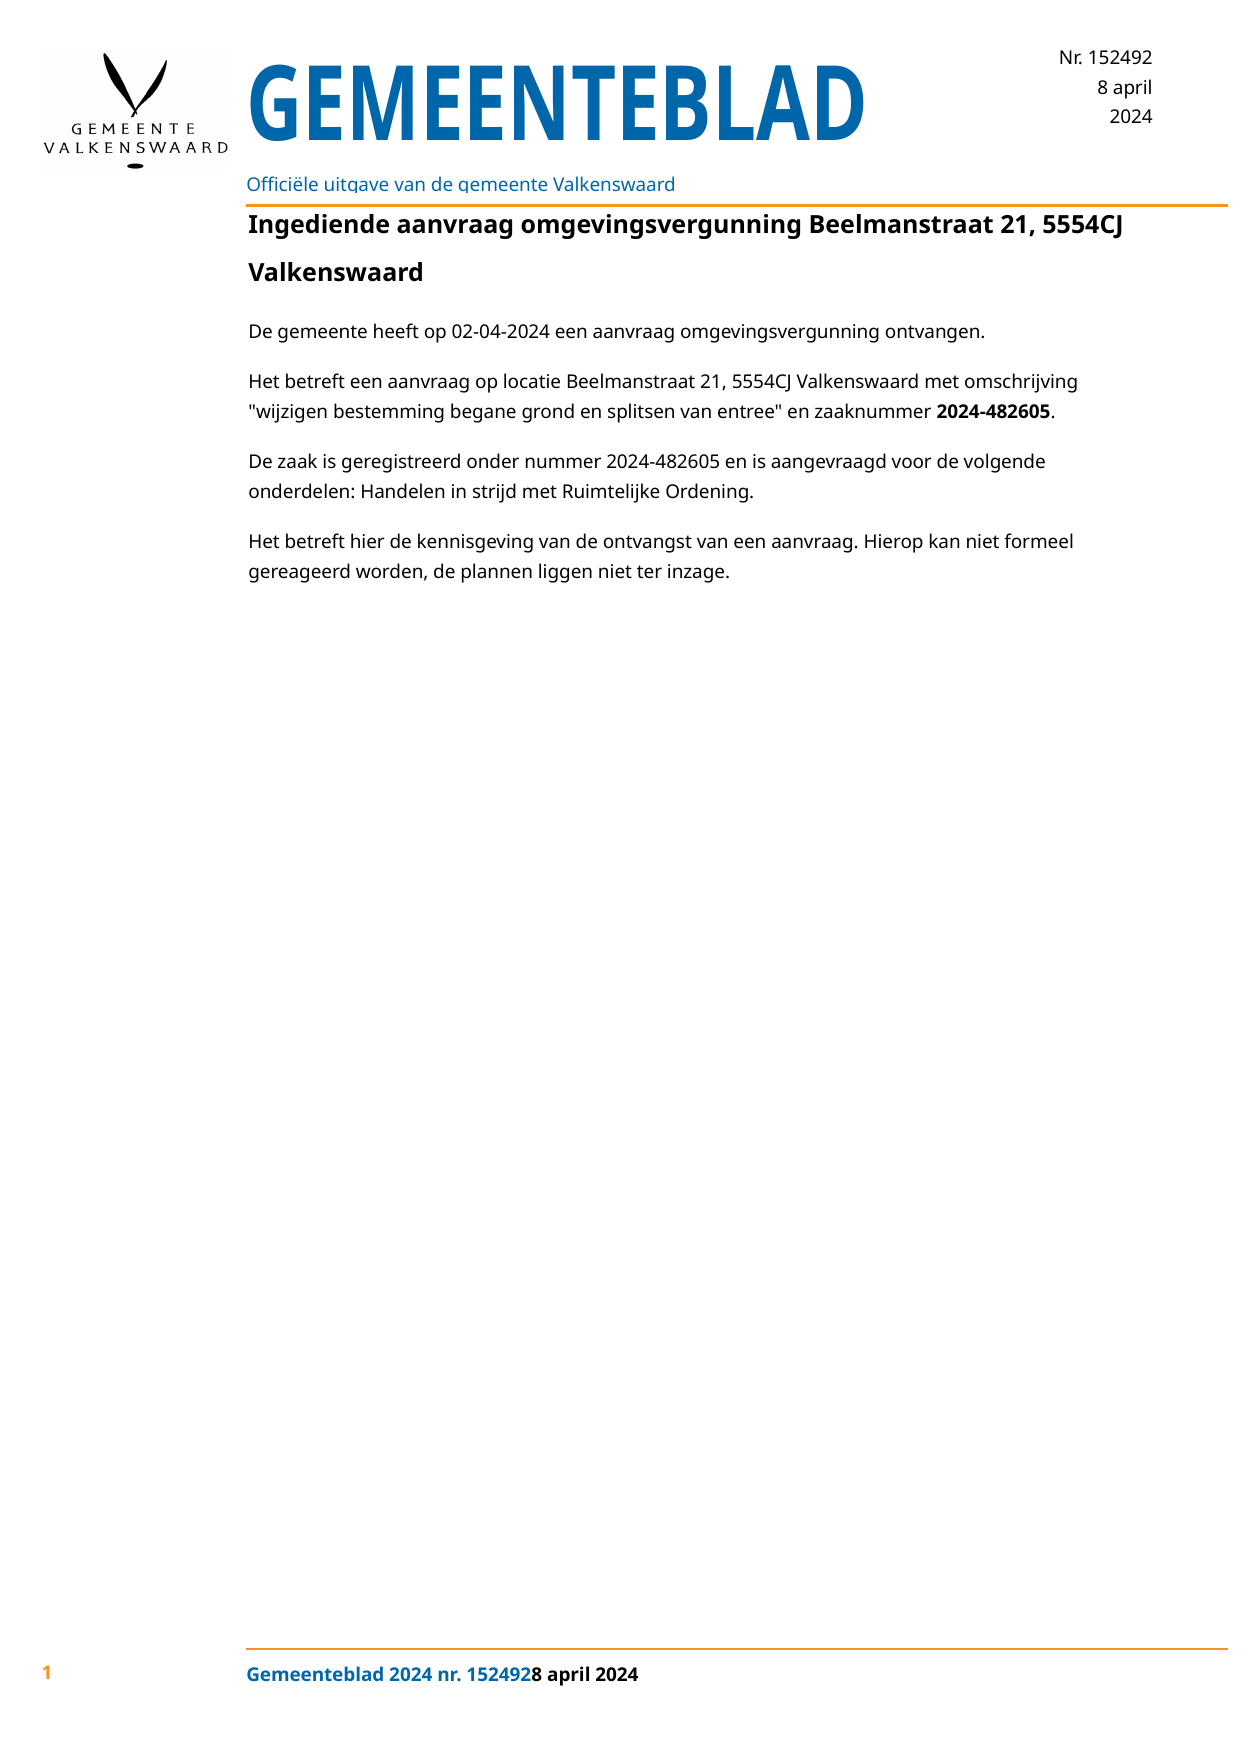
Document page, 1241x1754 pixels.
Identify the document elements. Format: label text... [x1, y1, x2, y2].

text Het betreft hier de kennisgeving van de ontvangst van een aanvraag. Hierop kan niet formeel gereageerd worden, de plannen liggen niet ter inzage. [248, 528, 1152, 584]
text Het betreft een aanvraag op locatie Beelmanstraat 21, 5554CJ Valkenswaard met omschrijving "wijzigen bestemming begane grond en splitsen van entree" en zaaknummer 2024-482605. [248, 368, 1152, 424]
text De gemeente heeft op 02-04-2024 een aanvraag omgevingsvergunning ontvangen. [248, 318, 1152, 344]
picture [41, 47, 231, 172]
text De zaak is geregistreerd onder nummer 2024-482605 en is aangevraagd voor de volgende onderdelen: Handelen in strijd met Ruimtelijke Ordening. [248, 448, 1152, 504]
text Ingediende aanvraag omgevingsvergunning Beelmanstraat 21, 5554CJ Valkenswaard [248, 207, 1152, 288]
